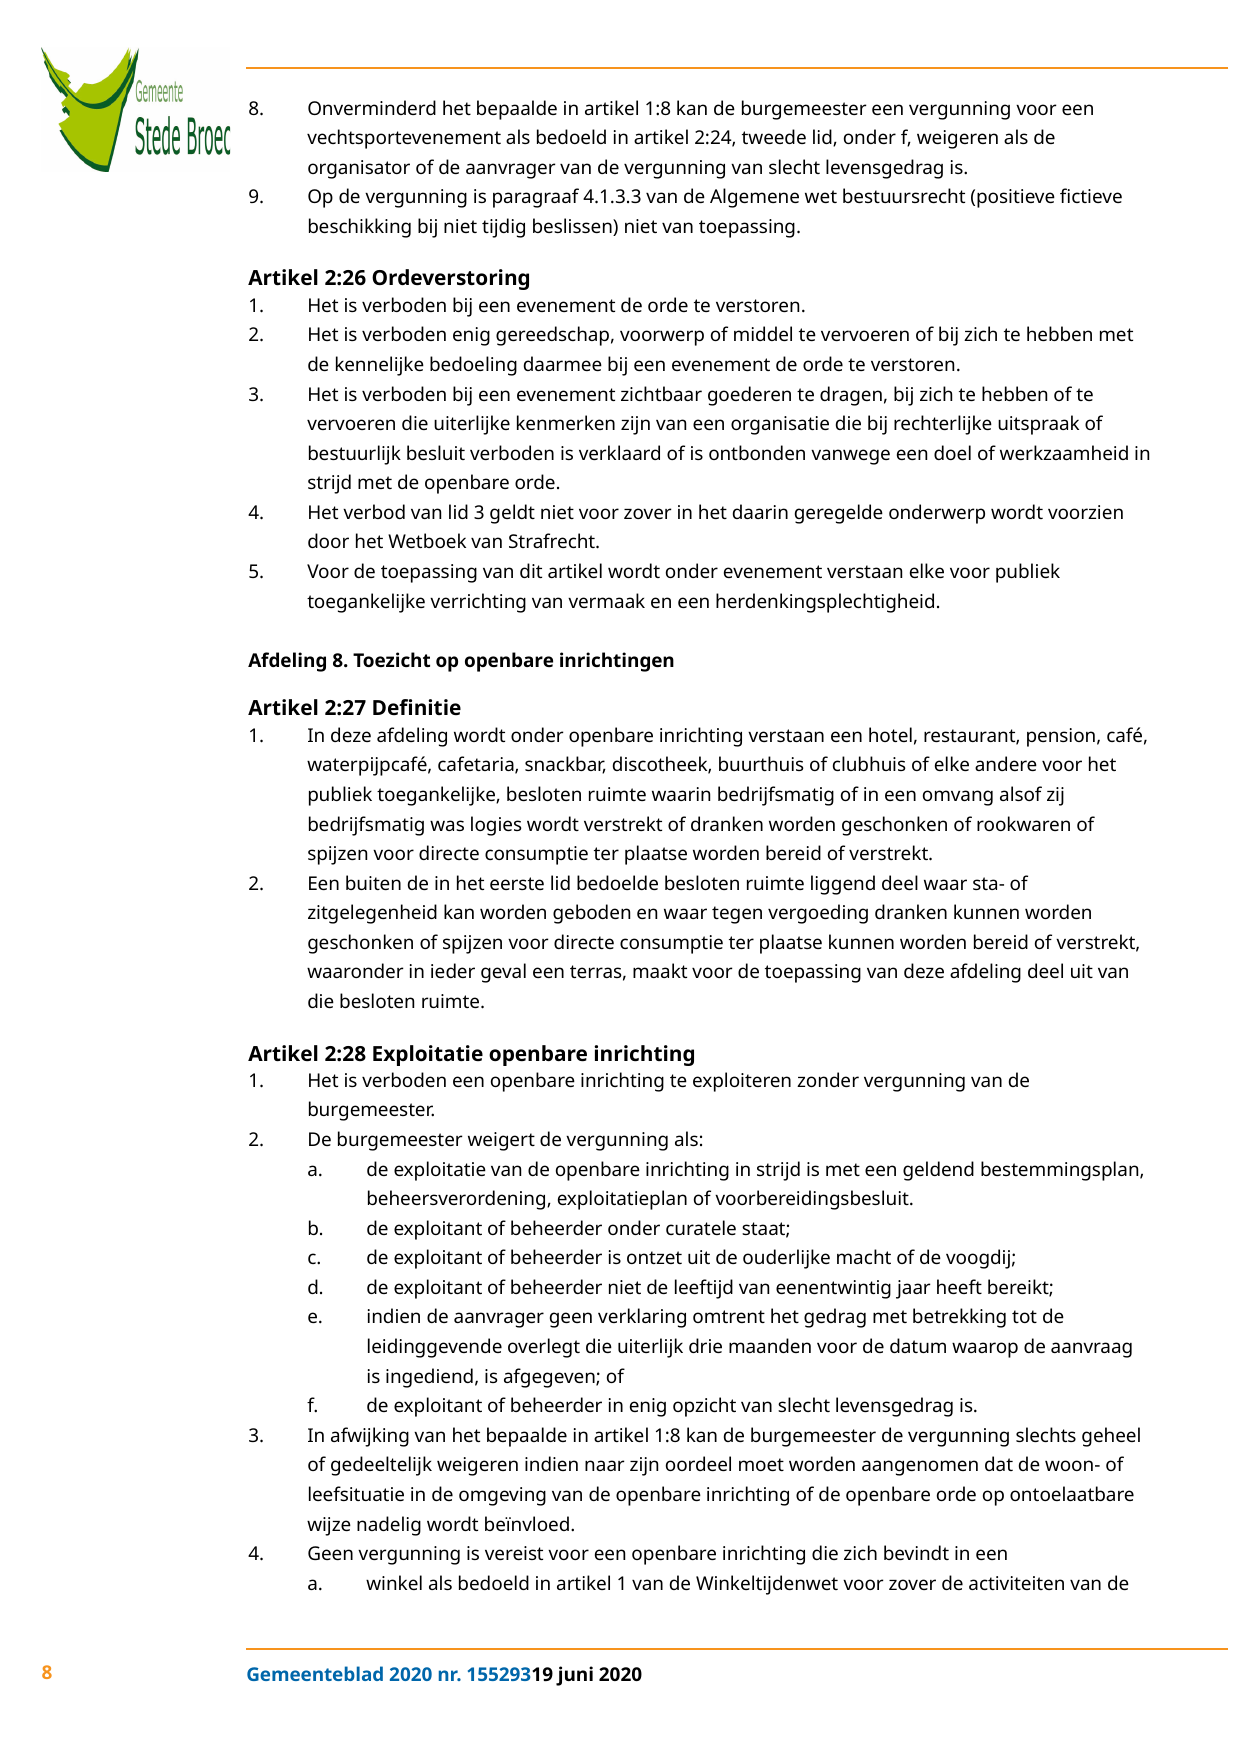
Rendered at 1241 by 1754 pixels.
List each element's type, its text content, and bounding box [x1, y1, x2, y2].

picture [41, 47, 231, 172]
list In afwijking van het bepaalde in artikel 1:8 kan de burgemeester de vergunning slechts geheel of gedeeltelijk weigeren indien naar zijn oordeel moet worden aangenomen dat de woon- of leefsituatie in de omgeving van de openbare inrichting of de openbare orde op ontoelaatbare wijze nadelig wordt beïnvloed. [248, 1422, 1152, 1537]
list Een buiten de in het eerste lid bedoelde besloten ruimte liggend deel waar sta- of zitgelegenheid kan worden geboden en waar tegen vergoeding dranken kunnen worden geschonken of spijzen voor directe consumptie ter plaatse kunnen worden bereid of verstrekt, waaronder in ieder geval een terras, maakt voor de toepassing van deze afdeling deel uit van die besloten ruimte. [248, 870, 1152, 1014]
text Artikel 2:28 Exploitatie openbare inrichting [248, 1039, 1152, 1067]
text Artikel 2:26 Ordeverstoring [248, 263, 1152, 292]
list In deze afdeling wordt onder openbare inrichting verstaan een hotel, restaurant, pension, café, waterpijpcafé, cafetaria, snackbar, discotheek, buurthuis of clubhuis of elke andere voor het publiek toegankelijke, besloten ruimte waarin bedrijfsmatig of in een omvang alsof zij bedrijfsmatig was logies wordt verstrekt of dranken worden geschonken of rookwaren of spijzen voor directe consumptie ter plaatse worden bereid of verstrekt. [248, 722, 1152, 866]
list Op de vergunning is paragraaf 4.1.3.3 van de Algemene wet bestuursrecht (positieve fictieve beschikking bij niet tijdig beslissen) niet van toepassing. [248, 183, 1152, 239]
list de exploitant of beheerder onder curatele staat; [307, 1215, 1152, 1241]
list indien de aanvrager geen verklaring omtrent het gedrag met betrekking tot de leidinggevende overlegt die uiterlijk drie maanden voor de datum waarop de aanvraag is ingediend, is afgegeven; of [307, 1304, 1152, 1389]
list de exploitant of beheerder niet de leeftijd van eenentwintig jaar heeft bereikt; [307, 1274, 1152, 1300]
list Het is verboden een openbare inrichting te exploiteren zonder vergunning van de burgemeester. [248, 1067, 1152, 1122]
list Het verbod van lid 3 geldt niet voor zover in het daarin geregelde onderwerp wordt voorzien door het Wetboek van Strafrecht. [248, 499, 1152, 554]
text Artikel 2:27 Definitie [248, 693, 1152, 722]
list Onverminderd het bepaalde in artikel 1:8 kan de burgemeester een vergunning voor een vechtsportevenement als bedoeld in artikel 2:24, tweede lid, onder f, weigeren als de organisator of de aanvrager van de vergunning van slecht levensgedrag is. [248, 95, 1152, 180]
list Het is verboden bij een evenement de orde te verstoren. [248, 292, 1152, 318]
list Het is verboden enig gereedschap, voorwerp of middel te vervoeren of bij zich te hebben met de kennelijke bedoeling daarmee bij een evenement de orde te verstoren. [248, 322, 1152, 377]
list winkel als bedoeld in artikel 1 van de Winkeltijdenwet voor zover de activiteiten van de [307, 1570, 1152, 1596]
list Voor de toepassing van dit artikel wordt onder evenement verstaan elke voor publiek toegankelijke verrichting van vermaak en een herdenkingsplechtigheid. [248, 558, 1152, 613]
list de exploitatie van de openbare inrichting in strijd is met een geldend bestemmingsplan, beheersverordening, exploitatieplan of voorbereidingsbesluit. [307, 1156, 1152, 1211]
list de exploitant of beheerder in enig opzicht van slecht levensgedrag is. [307, 1392, 1152, 1418]
list de exploitant of beheerder is ontzet uit de ouderlijke macht of de voogdij; [307, 1244, 1152, 1270]
list Geen vergunning is vereist voor een openbare inrichting die zich bevindt in een [248, 1540, 1152, 1566]
list De burgemeester weigert de vergunning als: [248, 1126, 1152, 1152]
list Het is verboden bij een evenement zichtbaar goederen te dragen, bij zich te hebben of te vervoeren die uiterlijke kenmerken zijn van een organisatie die bij rechterlijke uitspraak of bestuurlijk besluit verboden is verklaard of is ontbonden vanwege een doel of werkzaamheid in strijd met de openbare orde. [248, 381, 1152, 495]
text Afdeling 8. Toezicht op openbare inrichtingen [248, 647, 1152, 673]
